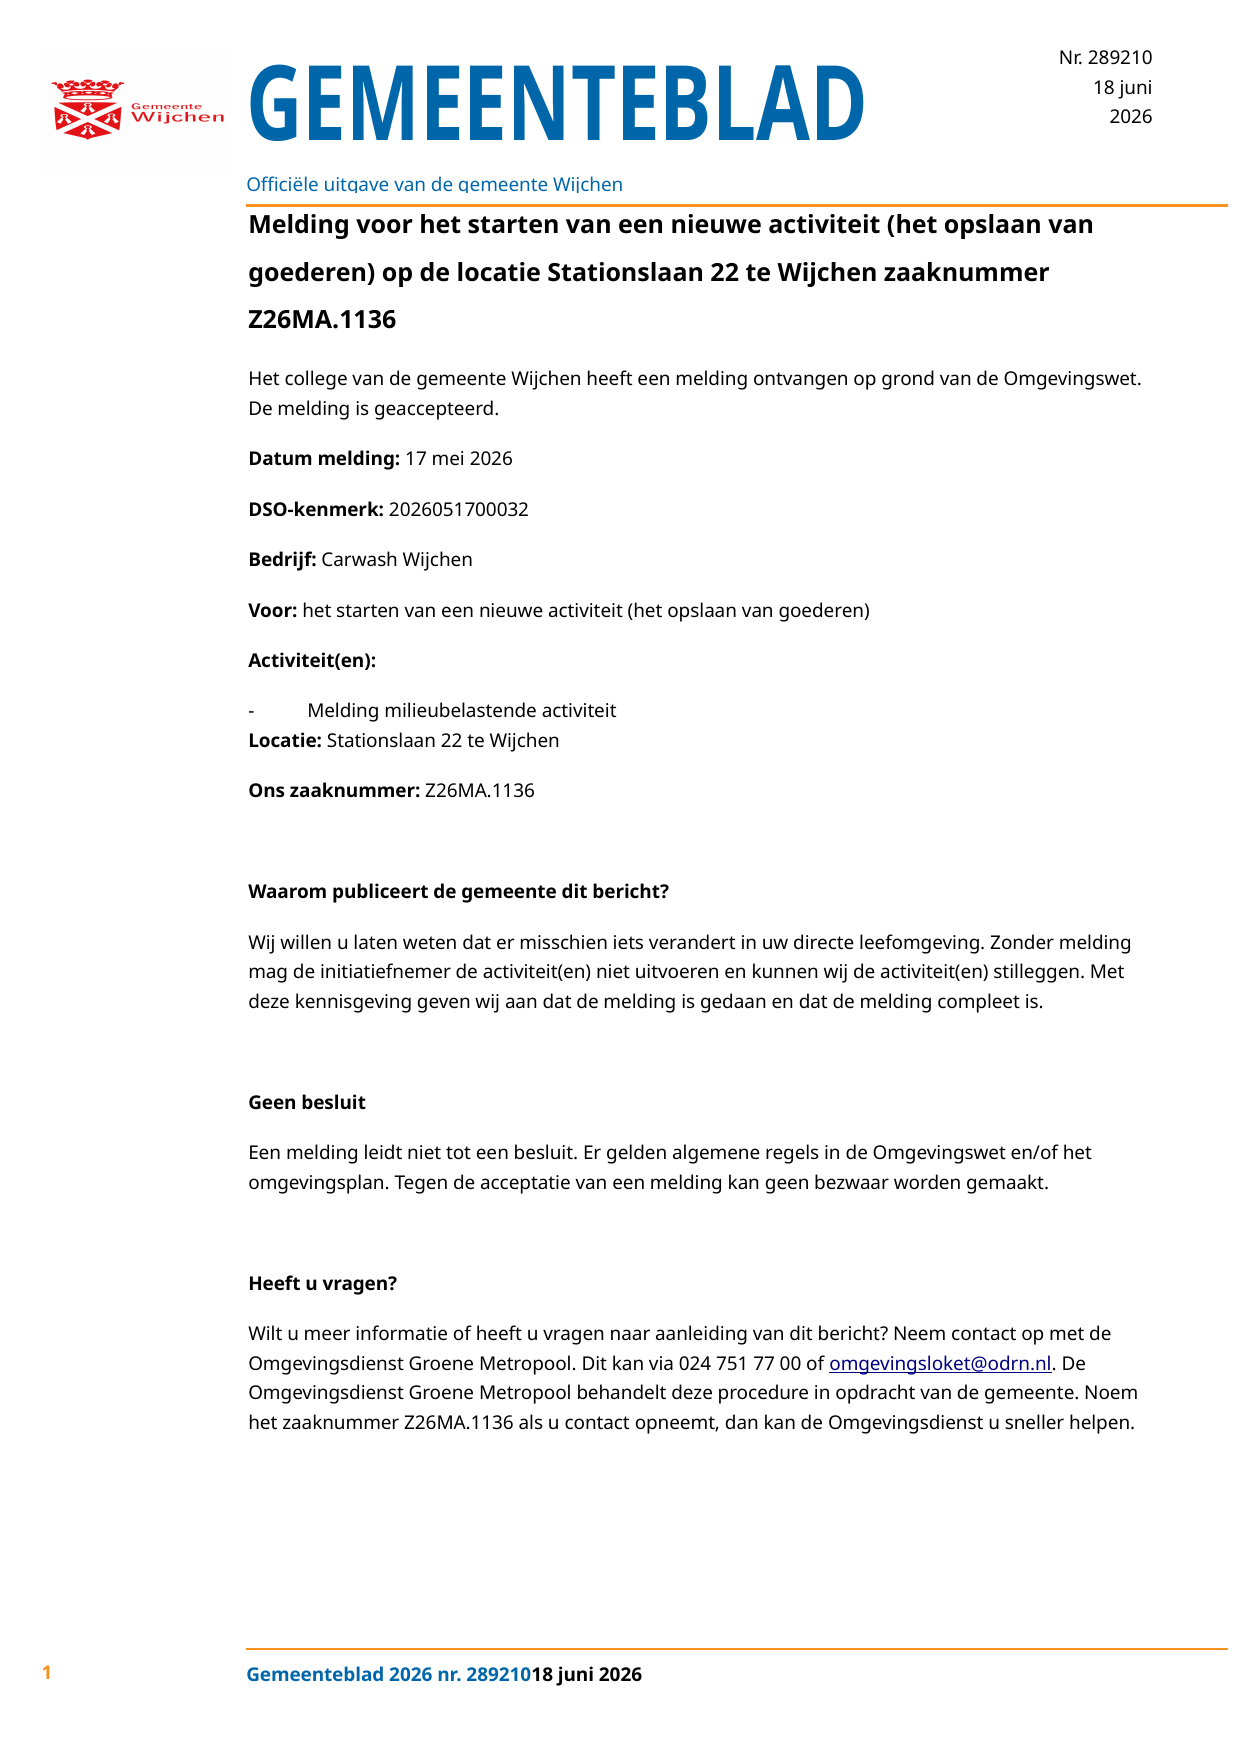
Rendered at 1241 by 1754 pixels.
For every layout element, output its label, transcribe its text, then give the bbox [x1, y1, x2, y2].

text Melding voor het starten van een nieuwe activiteit (het opslaan van goederen) op de locatie Stationslaan 22 te Wijchen zaaknummer Z26MA.1136 [248, 207, 1152, 336]
text Ons zaaknummer: Z26MA.1136 [248, 778, 1152, 803]
text Locatie: Stationslaan 22 te Wijchen [248, 727, 1152, 753]
list Melding milieubelastende activiteit [248, 698, 1152, 723]
text Geen besluit [248, 1089, 1152, 1114]
text Wij willen u laten weten dat er misschien iets verandert in uw directe leefomgeving. Zonder melding mag de initiatiefnemer de activiteit(en) niet uitvoeren en kunnen wij de activiteit(en) stilleggen. Met deze kennisgeving geven wij aan dat de melding is gedaan en dat de melding compleet is. [248, 929, 1152, 1014]
text Heeft u vragen? [248, 1270, 1152, 1295]
text DSO-kenmerk: 2026051700032 [248, 496, 1152, 522]
text Wilt u meer informatie of heeft u vragen naar aanleiding van dit bericht? Neem contact op met de Omgevingsdienst Groene Metropool. Dit kan via 024 751 77 00 of omgevingsloket@odrn.nl. De Omgevingsdienst Groene Metropool behandelt deze procedure in opdracht van de gemeente. Noem het zaaknummer Z26MA.1136 als u contact opneemt, dan kan de Omgevingsdienst u sneller helpen. [248, 1320, 1152, 1434]
text Een melding leidt niet tot een besluit. Er gelden algemene regels in de Omgevingswet en/of het omgevingsplan. Tegen de acceptatie van een melding kan geen bezwaar worden gemaakt. [248, 1139, 1152, 1194]
text Datum melding: 17 mei 2026 [248, 446, 1152, 471]
picture [41, 47, 231, 172]
text Voor: het starten van een nieuwe activiteit (het opslaan van goederen) [248, 597, 1152, 622]
text Het college van de gemeente Wijchen heeft een melding ontvangen op grond van de Omgevingswet. De melding is geaccepteerd. [248, 366, 1152, 421]
text Waarom publiceert de gemeente dit bericht? [248, 878, 1152, 904]
text Bedrijf: Carwash Wijchen [248, 546, 1152, 572]
text Activiteit(en): [248, 647, 1152, 673]
